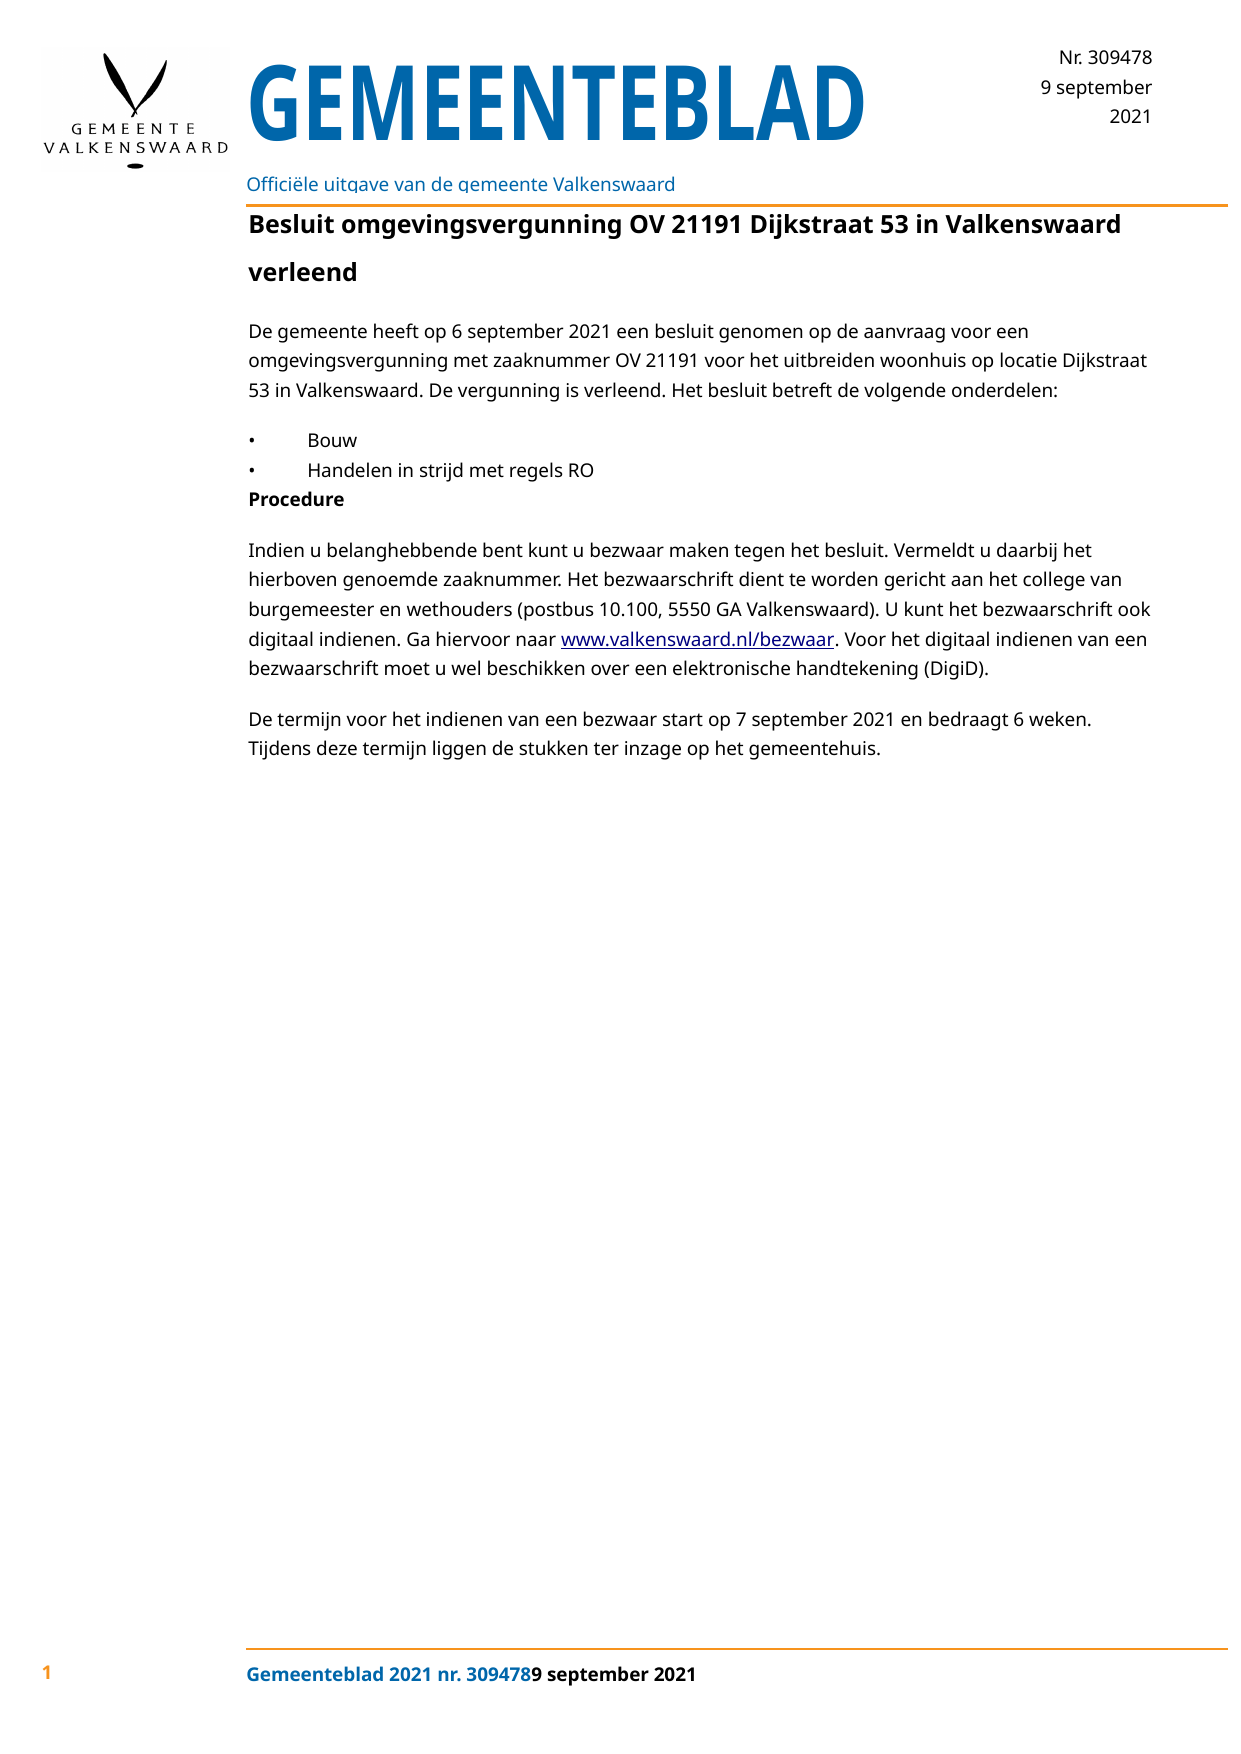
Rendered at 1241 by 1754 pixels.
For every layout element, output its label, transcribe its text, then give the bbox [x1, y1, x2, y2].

list Bouw [248, 427, 1152, 453]
text Procedure [248, 487, 1152, 512]
list Handelen in strijd met regels RO [248, 457, 1152, 483]
text De termijn voor het indienen van een bezwaar start op 7 september 2021 en bedraagt 6 weken. Tijdens deze termijn liggen de stukken ter inzage op het gemeentehuis. [248, 706, 1152, 761]
picture [41, 47, 231, 172]
text Indien u belanghebbende bent kunt u bezwaar maken tegen het besluit. Vermeldt u daarbij het hierboven genoemde zaaknummer. Het bezwaarschrift dient te worden gericht aan het college van burgemeester en wethouders (postbus 10.100, 5550 GA Valkenswaard). U kunt het bezwaarschrift ook digitaal indienen. Ga hiervoor naar www.valkenswaard.nl/bezwaar. Voor het digitaal indienen van een bezwaarschrift moet u wel beschikken over een elektronische handtekening (DigiD). [248, 537, 1152, 681]
text Besluit omgevingsvergunning OV 21191 Dijkstraat 53 in Valkenswaard verleend [248, 207, 1152, 288]
text De gemeente heeft op 6 september 2021 een besluit genomen op de aanvraag voor een omgevingsvergunning met zaaknummer OV 21191 voor het uitbreiden woonhuis op locatie Dijkstraat 53 in Valkenswaard. De vergunning is verleend. Het besluit betreft de volgende onderdelen: [248, 318, 1152, 403]
